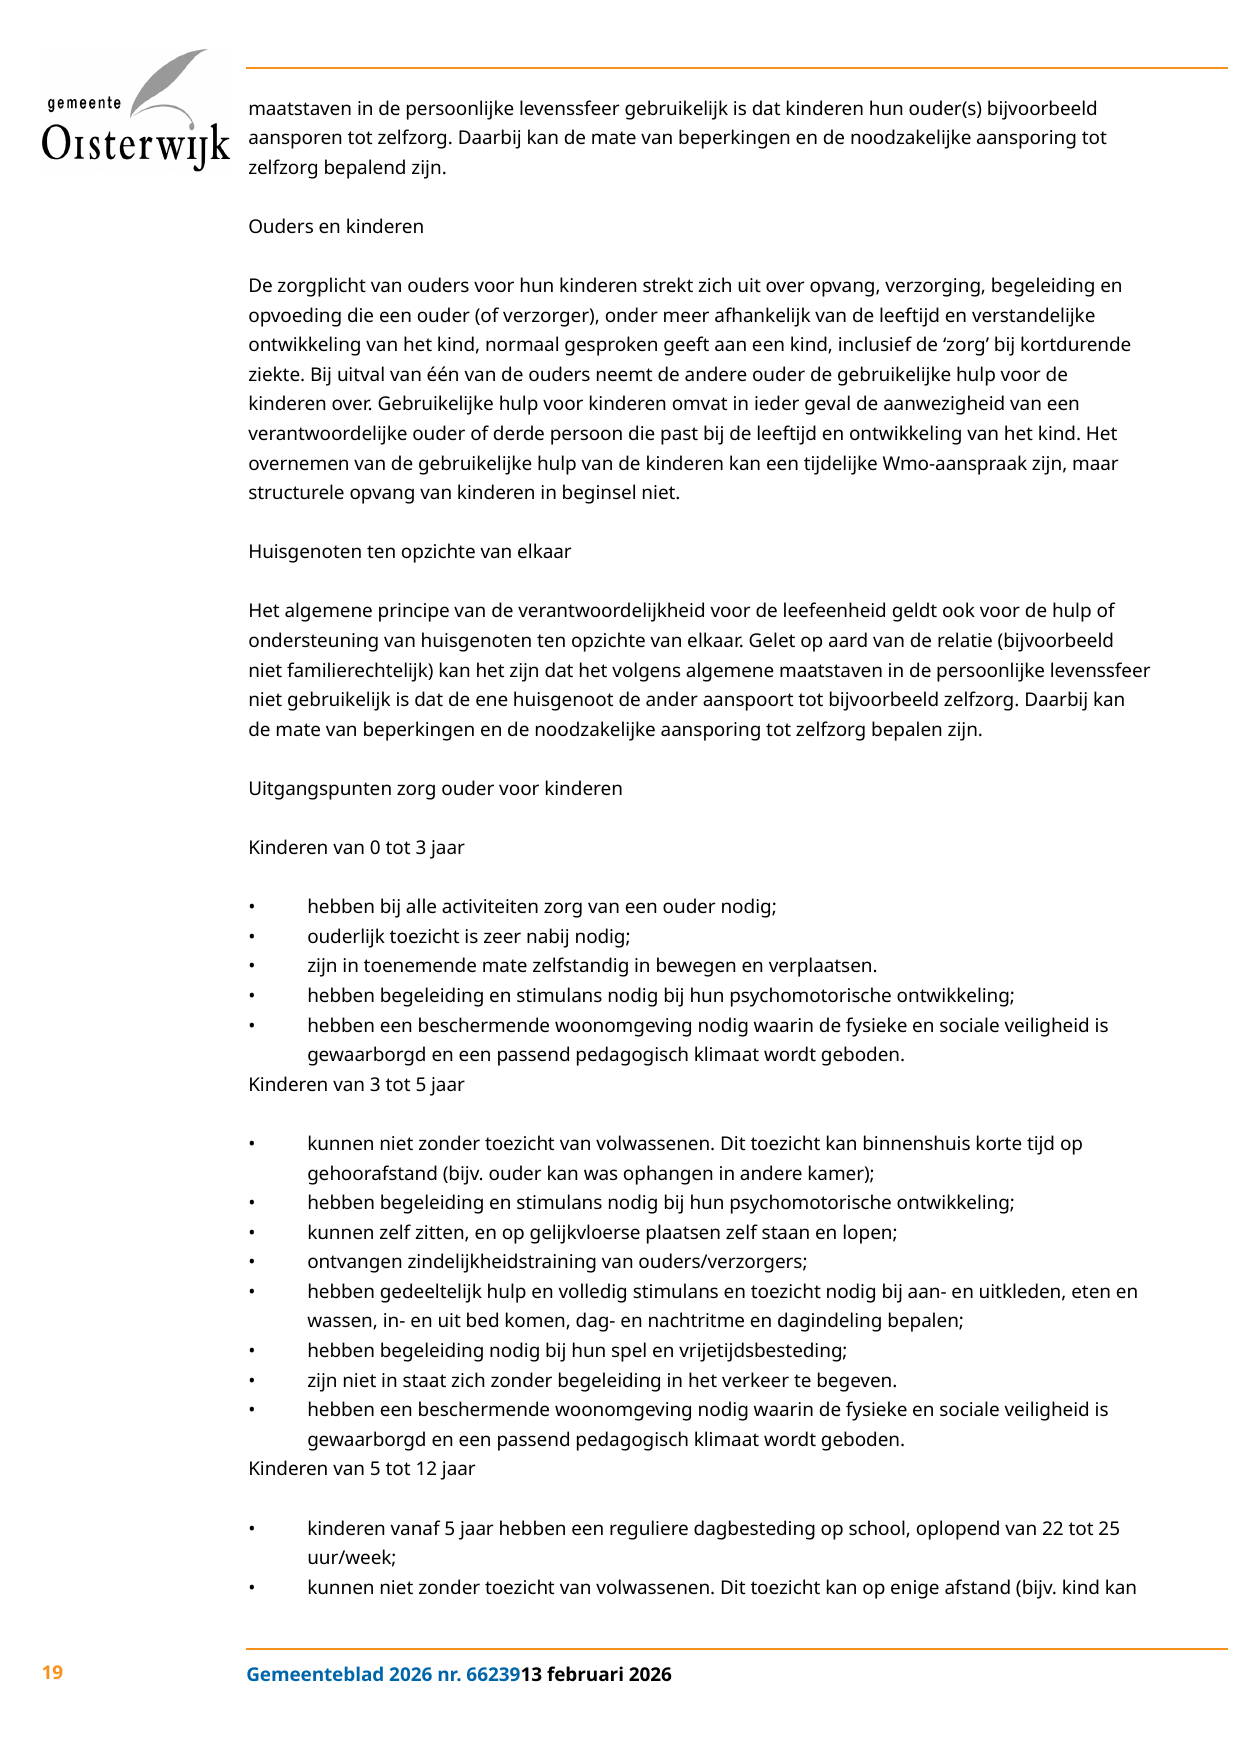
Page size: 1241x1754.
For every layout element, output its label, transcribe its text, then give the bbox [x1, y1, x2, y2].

list hebben gedeeltelijk hulp en volledig stimulans en toezicht nodig bij aan- en uitkleden, eten en wassen, in- en uit bed komen, dag- en nachtritme en dagindeling bepalen; [248, 1278, 1152, 1333]
text maatstaven in de persoonlijke levenssfeer gebruikelijk is dat kinderen hun ouder(s) bijvoorbeeld aansporen tot zelfzorg. Daarbij kan de mate van beperkingen en de noodzakelijke aansporing tot zelfzorg bepalend zijn. [248, 95, 1152, 180]
list hebben een beschermende woonomgeving nodig waarin de fysieke en sociale veiligheid is gewaarborgd en een passend pedagogisch klimaat wordt geboden. [248, 1012, 1152, 1067]
list hebben begeleiding nodig bij hun spel en vrijetijdsbesteding; [248, 1337, 1152, 1363]
list hebben bij alle activiteiten zorg van een ouder nodig; [248, 893, 1152, 919]
list kinderen vanaf 5 jaar hebben een reguliere dagbesteding op school, oplopend van 22 tot 25 uur/week; [248, 1515, 1152, 1570]
text Kinderen van 0 tot 3 jaar [248, 834, 1152, 860]
list zijn niet in staat zich zonder begeleiding in het verkeer te begeven. [248, 1367, 1152, 1393]
list zijn in toenemende mate zelfstandig in bewegen en verplaatsen. [248, 953, 1152, 978]
text De zorgplicht van ouders voor hun kinderen strekt zich uit over opvang, verzorging, begeleiding en opvoeding die een ouder (of verzorger), onder meer afhankelijk van de leeftijd en verstandelijke ontwikkeling van het kind, normaal gesproken geeft aan een kind, inclusief de ‘zorg’ bij kortdurende ziekte. Bij uitval van één van de ouders neemt de andere ouder de gebruikelijke hulp voor de kinderen over. Gebruikelijke hulp voor kinderen omvat in ieder geval de aanwezigheid van een verantwoordelijke ouder of derde persoon die past bij de leeftijd en ontwikkeling van het kind. Het overnemen van de gebruikelijke hulp van de kinderen kan een tijdelijke Wmo-aanspraak zijn, maar structurele opvang van kinderen in beginsel niet. [248, 272, 1152, 505]
list kunnen niet zonder toezicht van volwassenen. Dit toezicht kan binnenshuis korte tijd op gehoorafstand (bijv. ouder kan was ophangen in andere kamer); [248, 1130, 1152, 1186]
list ontvangen zindelijkheidstraining van ouders/verzorgers; [248, 1248, 1152, 1274]
list hebben begeleiding en stimulans nodig bij hun psychomotorische ontwikkeling; [248, 1189, 1152, 1215]
text Kinderen van 5 tot 12 jaar [248, 1456, 1152, 1481]
list hebben een beschermende woonomgeving nodig waarin de fysieke en sociale veiligheid is gewaarborgd en een passend pedagogisch klimaat wordt geboden. [248, 1396, 1152, 1452]
picture [41, 47, 231, 172]
list ouderlijk toezicht is zeer nabij nodig; [248, 923, 1152, 949]
text Uitgangspunten zorg ouder voor kinderen [248, 775, 1152, 801]
list hebben begeleiding en stimulans nodig bij hun psychomotorische ontwikkeling; [248, 982, 1152, 1008]
list kunnen niet zonder toezicht van volwassenen. Dit toezicht kan op enige afstand (bijv. kind kan [248, 1574, 1152, 1600]
text Huisgenoten ten opzichte van elkaar [248, 538, 1152, 564]
text Het algemene principe van de verantwoordelijkheid voor de leefeenheid geldt ook voor de hulp of ondersteuning van huisgenoten ten opzichte van elkaar. Gelet op aard van de relatie (bijvoorbeeld niet familierechtelijk) kan het zijn dat het volgens algemene maatstaven in de persoonlijke levenssfeer niet gebruikelijk is dat de ene huisgenoot de ander aanspoort tot bijvoorbeeld zelfzorg. Daarbij kan de mate van beperkingen en de noodzakelijke aansporing tot zelfzorg bepalen zijn. [248, 598, 1152, 742]
list kunnen zelf zitten, en op gelijkvloerse plaatsen zelf staan en lopen; [248, 1219, 1152, 1245]
text Ouders en kinderen [248, 213, 1152, 239]
text Kinderen van 3 tot 5 jaar [248, 1071, 1152, 1097]
